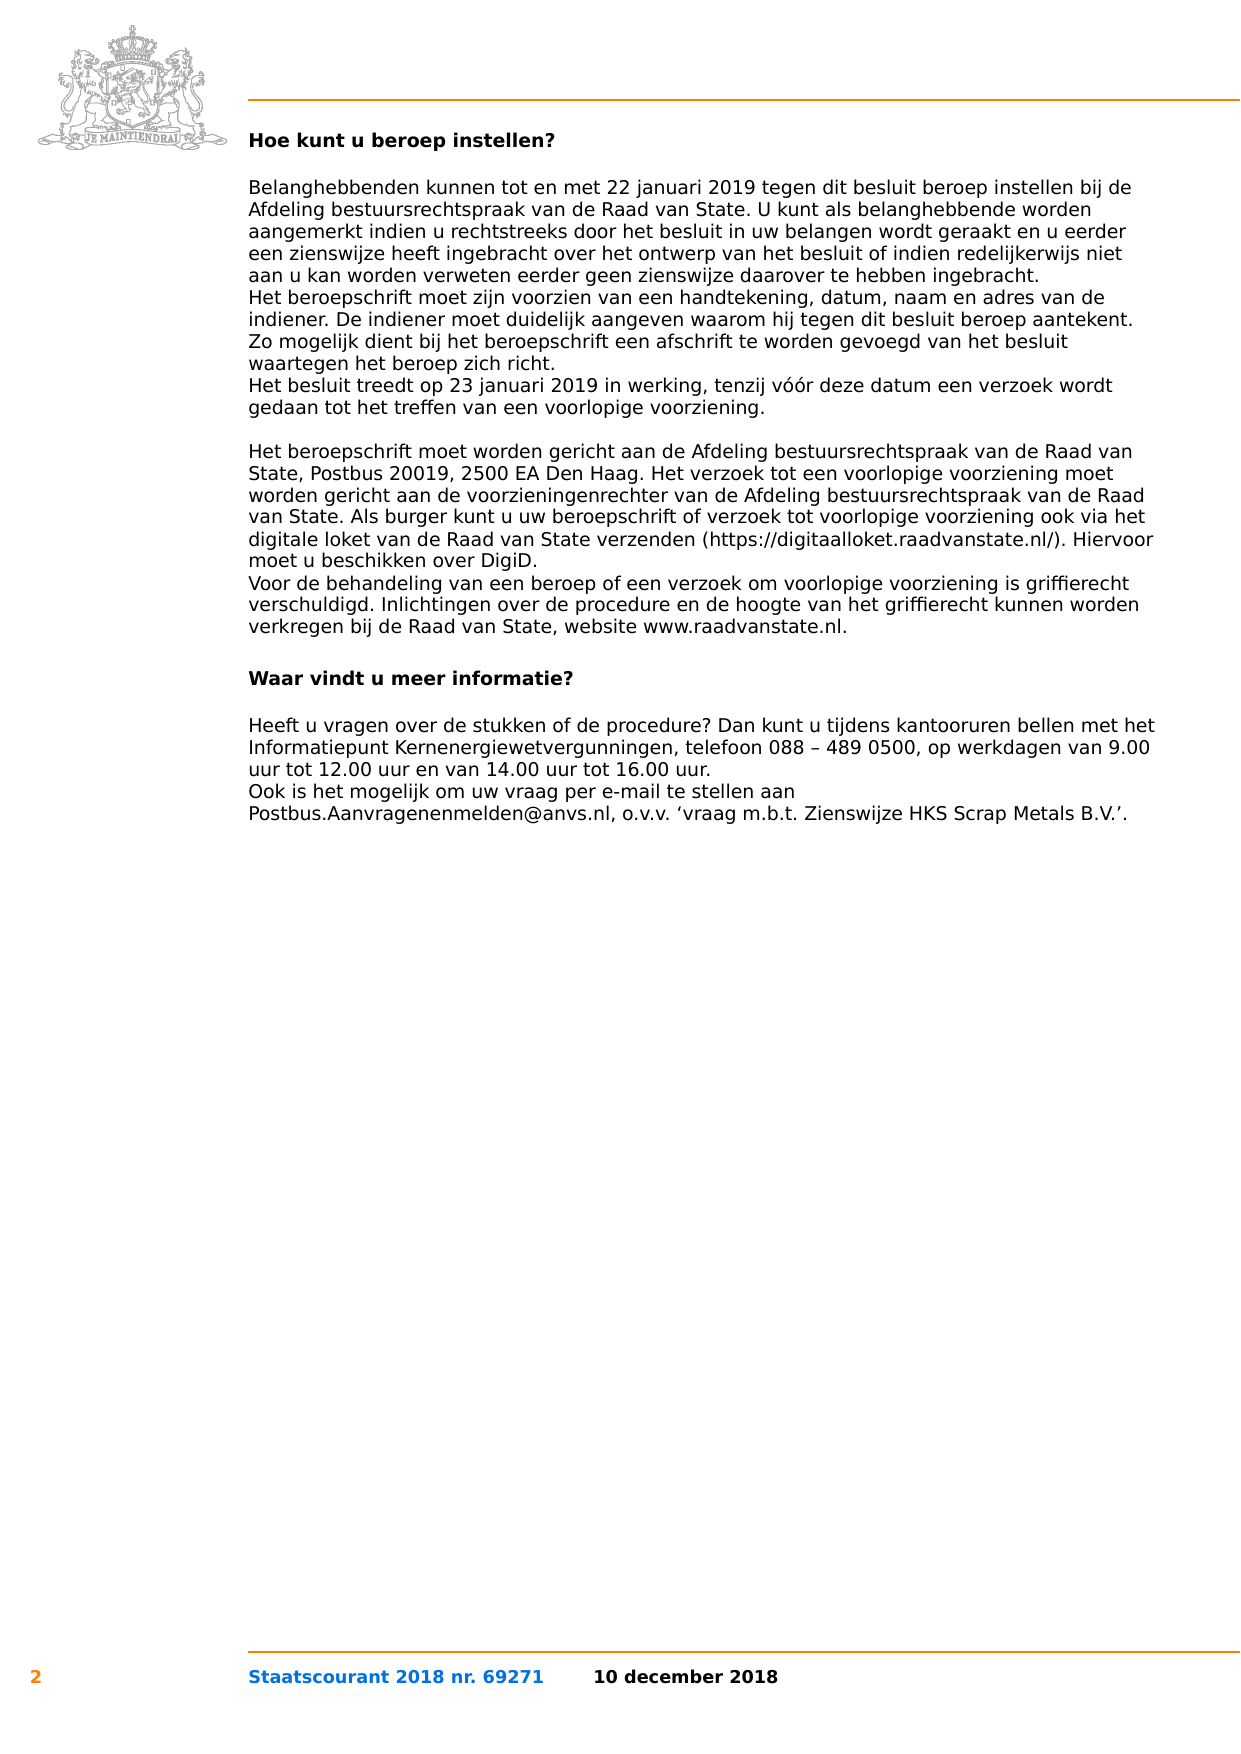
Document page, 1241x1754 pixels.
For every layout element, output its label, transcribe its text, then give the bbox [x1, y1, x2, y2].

text Voor de behandeling van een beroep of een verzoek om voorlopige voorziening is griffierecht verschuldigd. Inlichtingen over de procedure en de hoogte van het griffierecht kunnen worden verkregen bij de Raad van State, website www.raadvanstate.nl. [248, 572, 1163, 638]
subtitle Hoe kunt u beroep instellen? [248, 130, 1163, 152]
text Belanghebbenden kunnen tot en met 22 januari 2019 tegen dit besluit beroep instellen bij de Afdeling bestuursrechtspraak van de Raad van State. U kunt als belanghebbende worden aangemerkt indien u rechtstreeks door het besluit in uw belangen wordt geraakt en u eerder een zienswijze heeft ingebracht over het ontwerp van het besluit of indien redelijkerwijs niet aan u kan worden verweten eerder geen zienswijze daarover te hebben ingebracht. [248, 177, 1163, 287]
text Het beroepschrift moet zijn voorzien van een handtekening, datum, naam en adres van de indiener. De indiener moet duidelijk aangeven waarom hij tegen dit besluit beroep aantekent. Zo mogelijk dient bij het beroepschrift een afschrift te worden gevoegd van het besluit waartegen het beroep zich richt. [248, 287, 1163, 375]
text Heeft u vragen over de stukken of de procedure? Dan kunt u tijdens kantooruren bellen met het Informatiepunt Kernenergiewetvergunningen, telefoon 088 – 489 0500, op werkdagen van 9.00 uur tot 12.00 uur en van 14.00 uur tot 16.00 uur. [248, 715, 1163, 781]
text Het beroepschrift moet worden gericht aan de Afdeling bestuursrechtspraak van de Raad van State, Postbus 20019, 2500 EA Den Haag. Het verzoek tot een voorlopige voorziening moet worden gericht aan de voorzieningenrechter van de Afdeling bestuursrechtspraak van de Raad van State. Als burger kunt u uw beroepschrift of verzoek tot voorlopige voorziening ook via het digitale loket van de Raad van State verzenden (https://digitaalloket.raadvanstate.nl/). Hiervoor moet u beschikken over DigiD. [248, 441, 1163, 572]
text Het besluit treedt op 23 januari 2019 in werking, tenzij vóór deze datum een verzoek wordt gedaan tot het treffen van een voorlopige voorziening. [248, 375, 1163, 419]
text Ook is het mogelijk om uw vraag per e-mail te stellen aan Postbus.Aanvragenenmelden@anvs.nl, o.v.v. ‘vraag m.b.t. Zienswijze HKS Scrap Metals B.V.’. [248, 781, 1163, 825]
subtitle Waar vindt u meer informatie? [248, 668, 1163, 690]
picture [38, 25, 227, 150]
